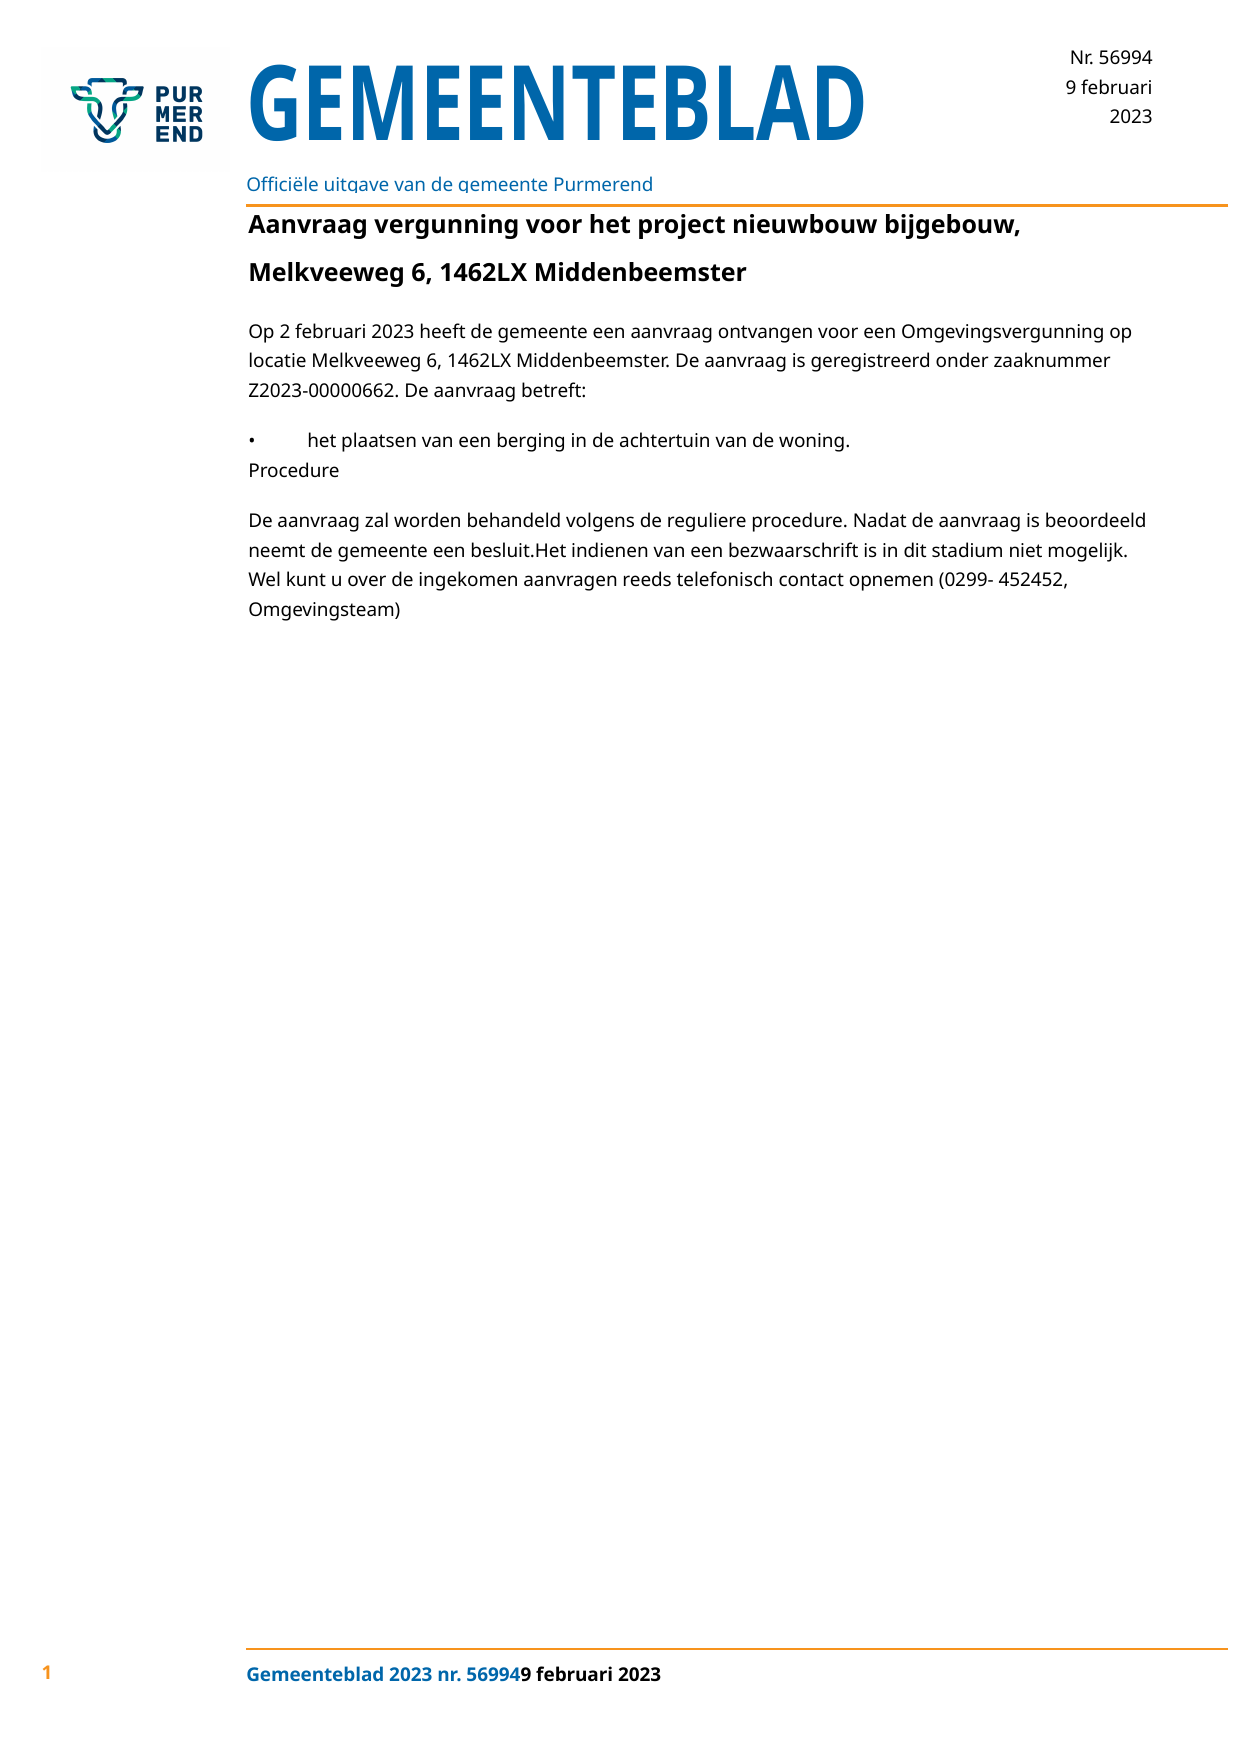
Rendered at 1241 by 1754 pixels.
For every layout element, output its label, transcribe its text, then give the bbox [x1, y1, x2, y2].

text De aanvraag zal worden behandeld volgens de reguliere procedure. Nadat de aanvraag is beoordeeld neemt de gemeente een besluit.Het indienen van een bezwaarschrift is in dit stadium niet mogelijk. Wel kunt u over de ingekomen aanvragen reeds telefonisch contact opnemen (0299- 452452, Omgevingsteam) [248, 507, 1152, 622]
list het plaatsen van een berging in de achtertuin van de woning. [248, 427, 1152, 453]
picture [41, 47, 231, 172]
text Op 2 februari 2023 heeft de gemeente een aanvraag ontvangen voor een Omgevingsvergunning op locatie Melkveeweg 6, 1462LX Middenbeemster. De aanvraag is geregistreerd onder zaaknummer Z2023-00000662. De aanvraag betreft: [248, 318, 1152, 403]
text Procedure [248, 457, 1152, 483]
text Aanvraag vergunning voor het project nieuwbouw bijgebouw, Melkveeweg 6, 1462LX Middenbeemster [248, 207, 1152, 288]
